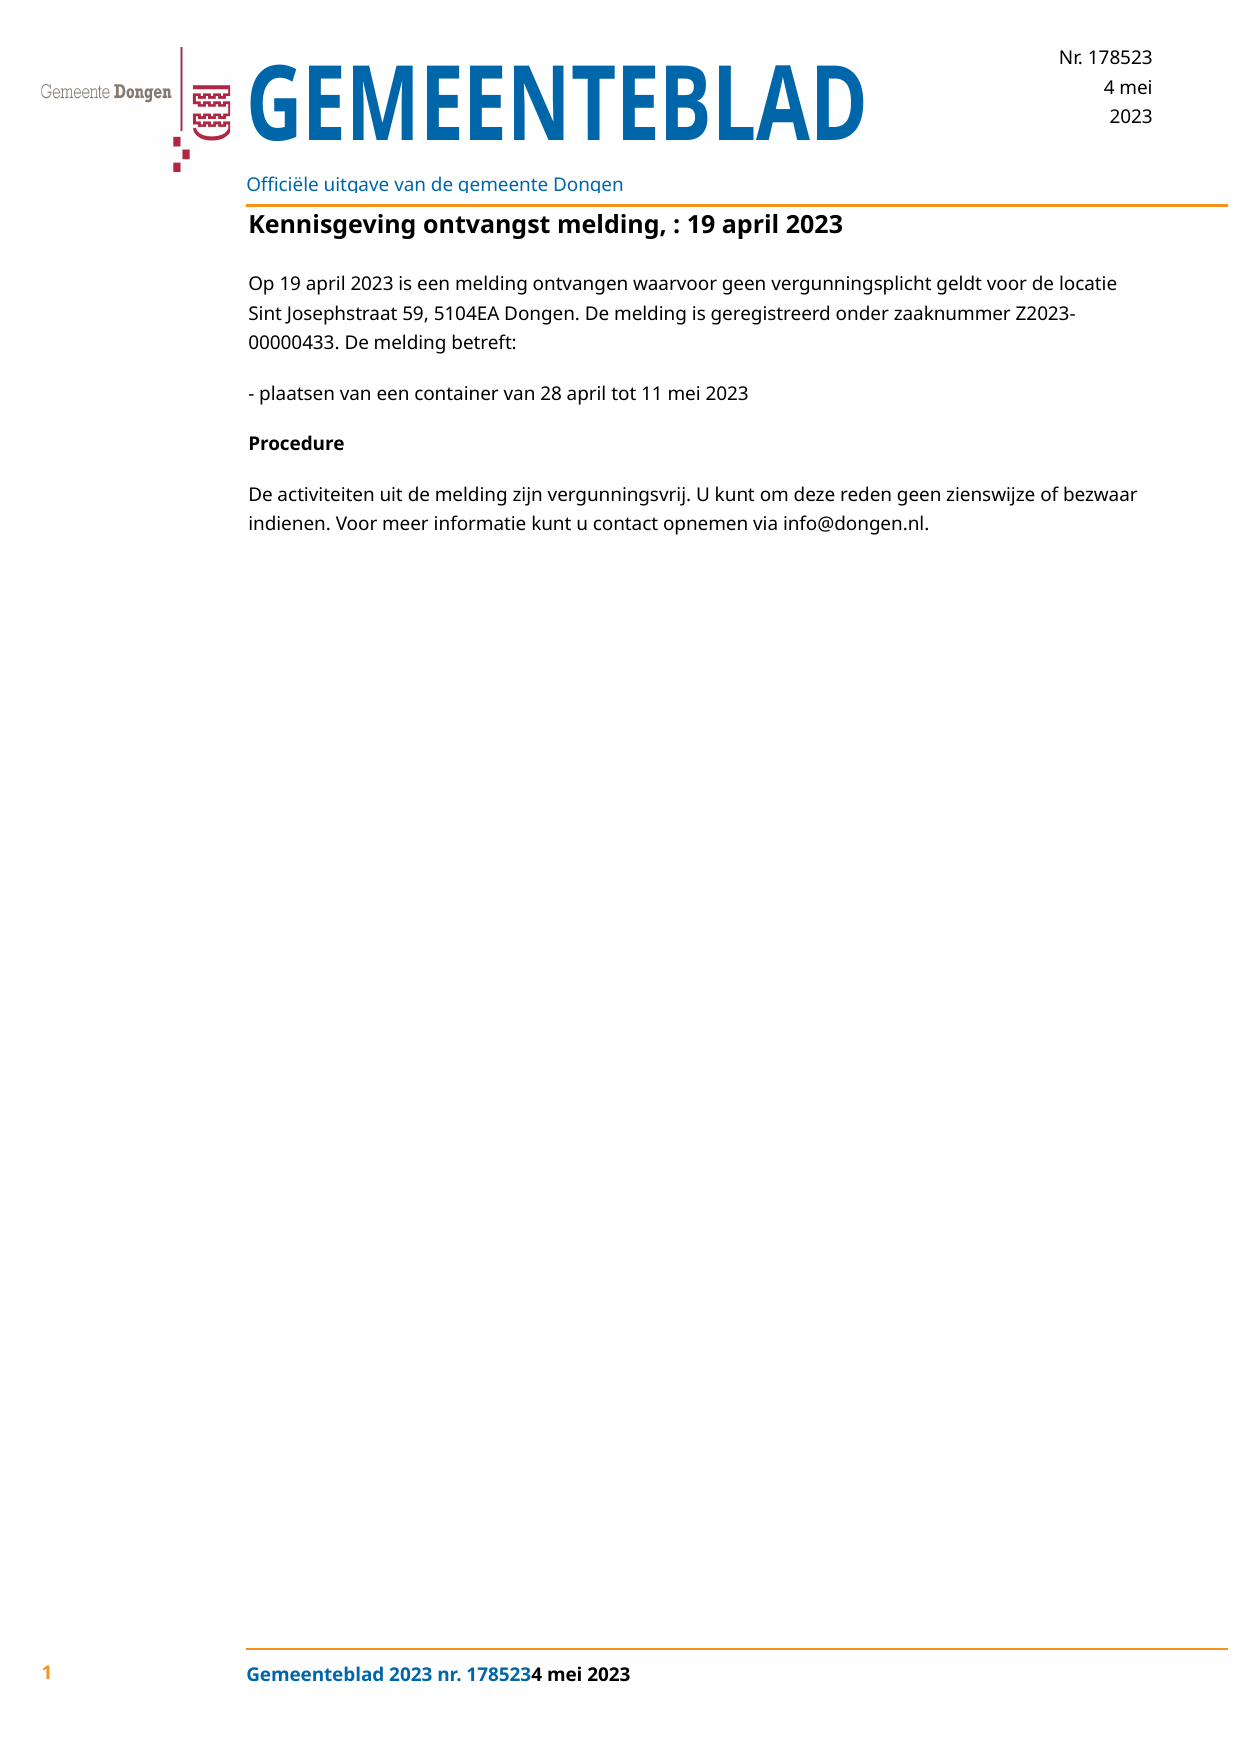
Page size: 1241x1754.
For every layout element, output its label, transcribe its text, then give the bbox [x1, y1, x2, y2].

text Op 19 april 2023 is een melding ontvangen waarvoor geen vergunningsplicht geldt voor de locatie Sint Josephstraat 59, 5104EA Dongen. De melding is geregistreerd onder zaaknummer Z2023-00000433. De melding betreft: [248, 270, 1152, 355]
text De activiteiten uit de melding zijn vergunningsvrij. U kunt om deze reden geen zienswijze of bezwaar indienen. Voor meer informatie kunt u contact opnemen via info@dongen.nl. [248, 481, 1152, 536]
picture [41, 47, 231, 172]
text Kennisgeving ontvangst melding, : 19 april 2023 [248, 207, 1152, 241]
text - plaatsen van een container van 28 april tot 11 mei 2023 [248, 380, 1152, 406]
text Procedure [248, 430, 1152, 456]
